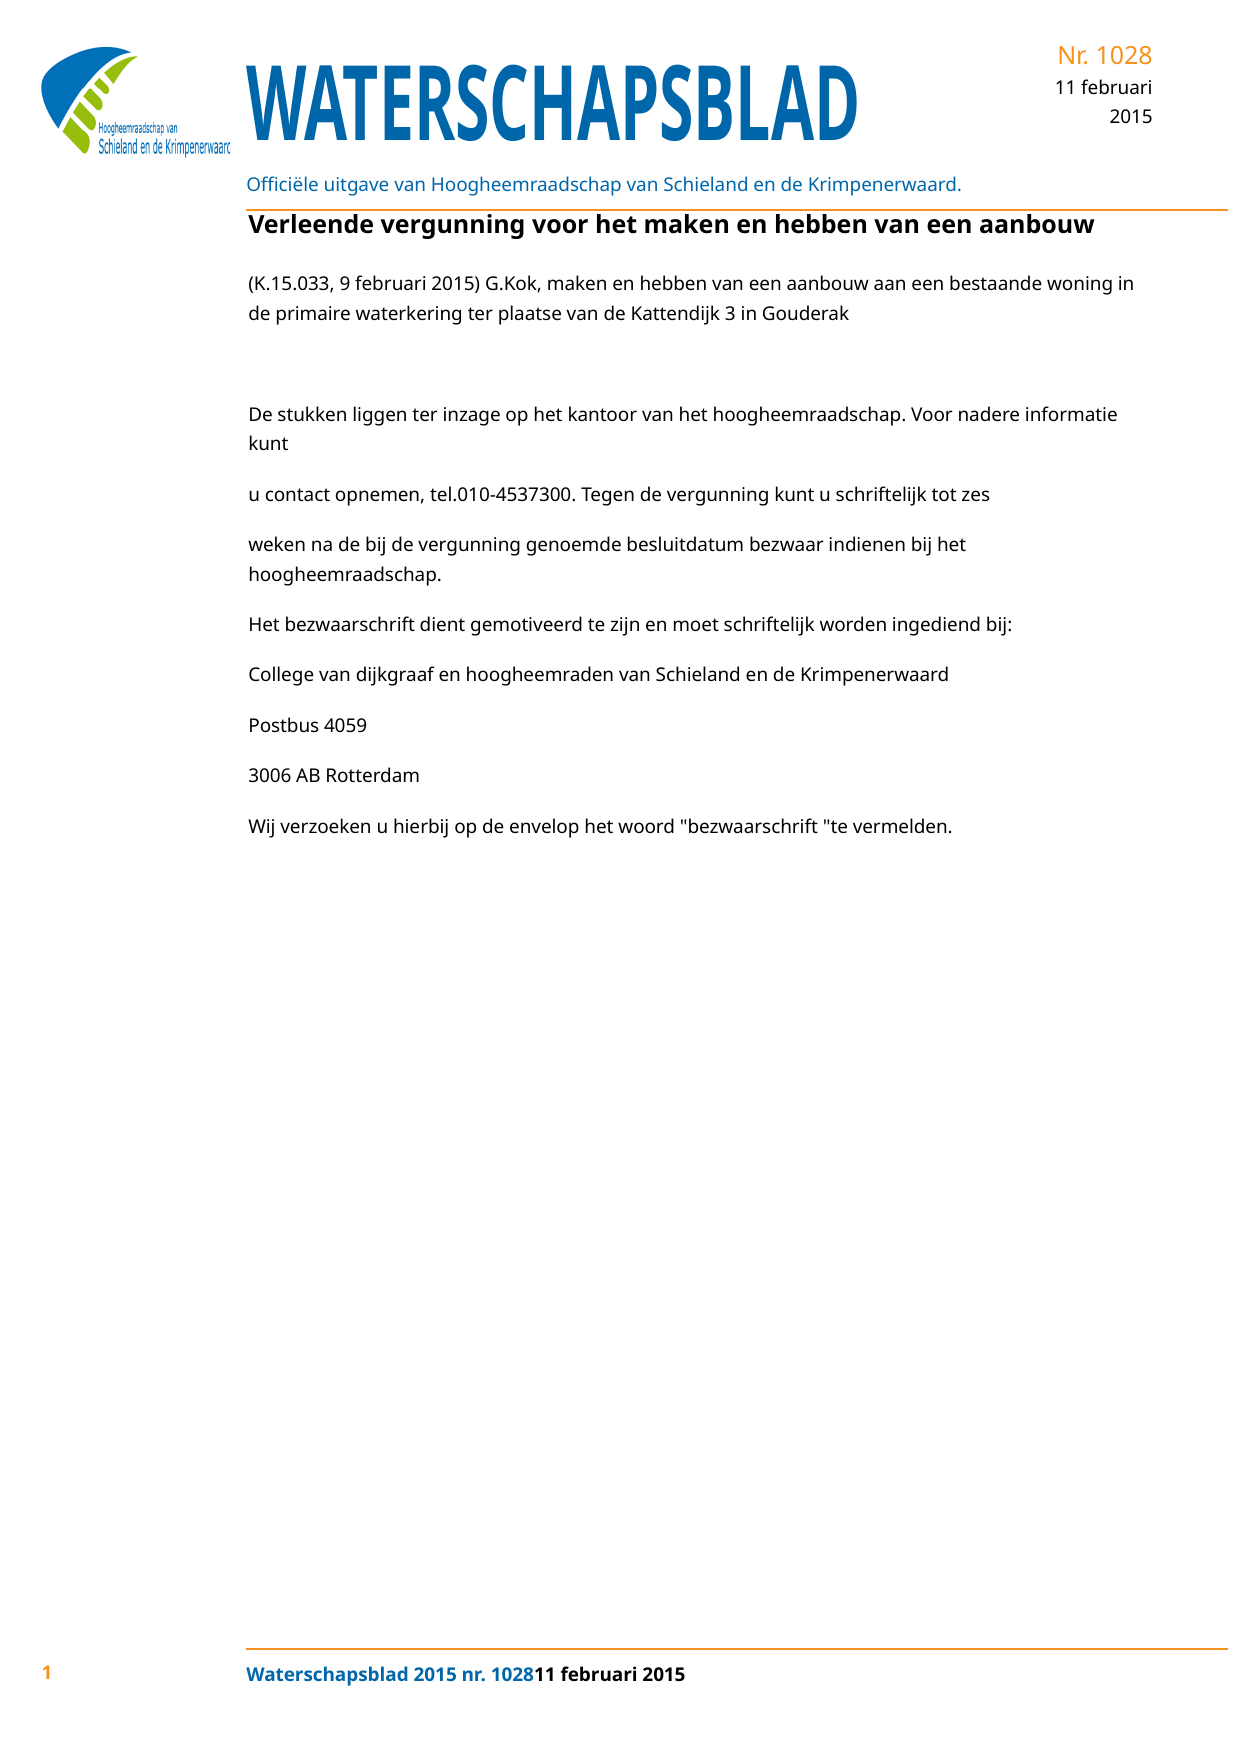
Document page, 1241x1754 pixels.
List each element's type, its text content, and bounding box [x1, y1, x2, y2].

text Wij verzoeken u hierbij op de envelop het woord "bezwaarschrift "te vermelden. [248, 813, 1152, 838]
text weken na de bij de vergunning genoemde besluitdatum bezwaar indienen bij het hoogheemraadschap. [248, 531, 1152, 586]
text Het bezwaarschrift dient gemotiveerd te zijn en moet schriftelijk worden ingediend bij: [248, 611, 1152, 637]
text (K.15.033, 9 februari 2015) G.Kok, maken en hebben van een aanbouw aan een bestaande woning in de primaire waterkering ter plaatse van de Kattendijk 3 in Gouderak [248, 270, 1152, 326]
text Verleende vergunning voor het maken en hebben van een aanbouw [248, 211, 1152, 241]
text 3006 AB Rotterdam [248, 762, 1152, 788]
text College van dijkgraaf en hoogheemraden van Schieland en de Krimpenerwaard [248, 662, 1152, 687]
text u contact opnemen, tel.010-4537300. Tegen de vergunning kunt u schriftelijk tot zes [248, 481, 1152, 506]
text De stukken liggen ter inzage op het kantoor van het hoogheemraadschap. Voor nadere informatie kunt [248, 401, 1152, 456]
picture [41, 47, 231, 172]
text Postbus 4059 [248, 712, 1152, 738]
